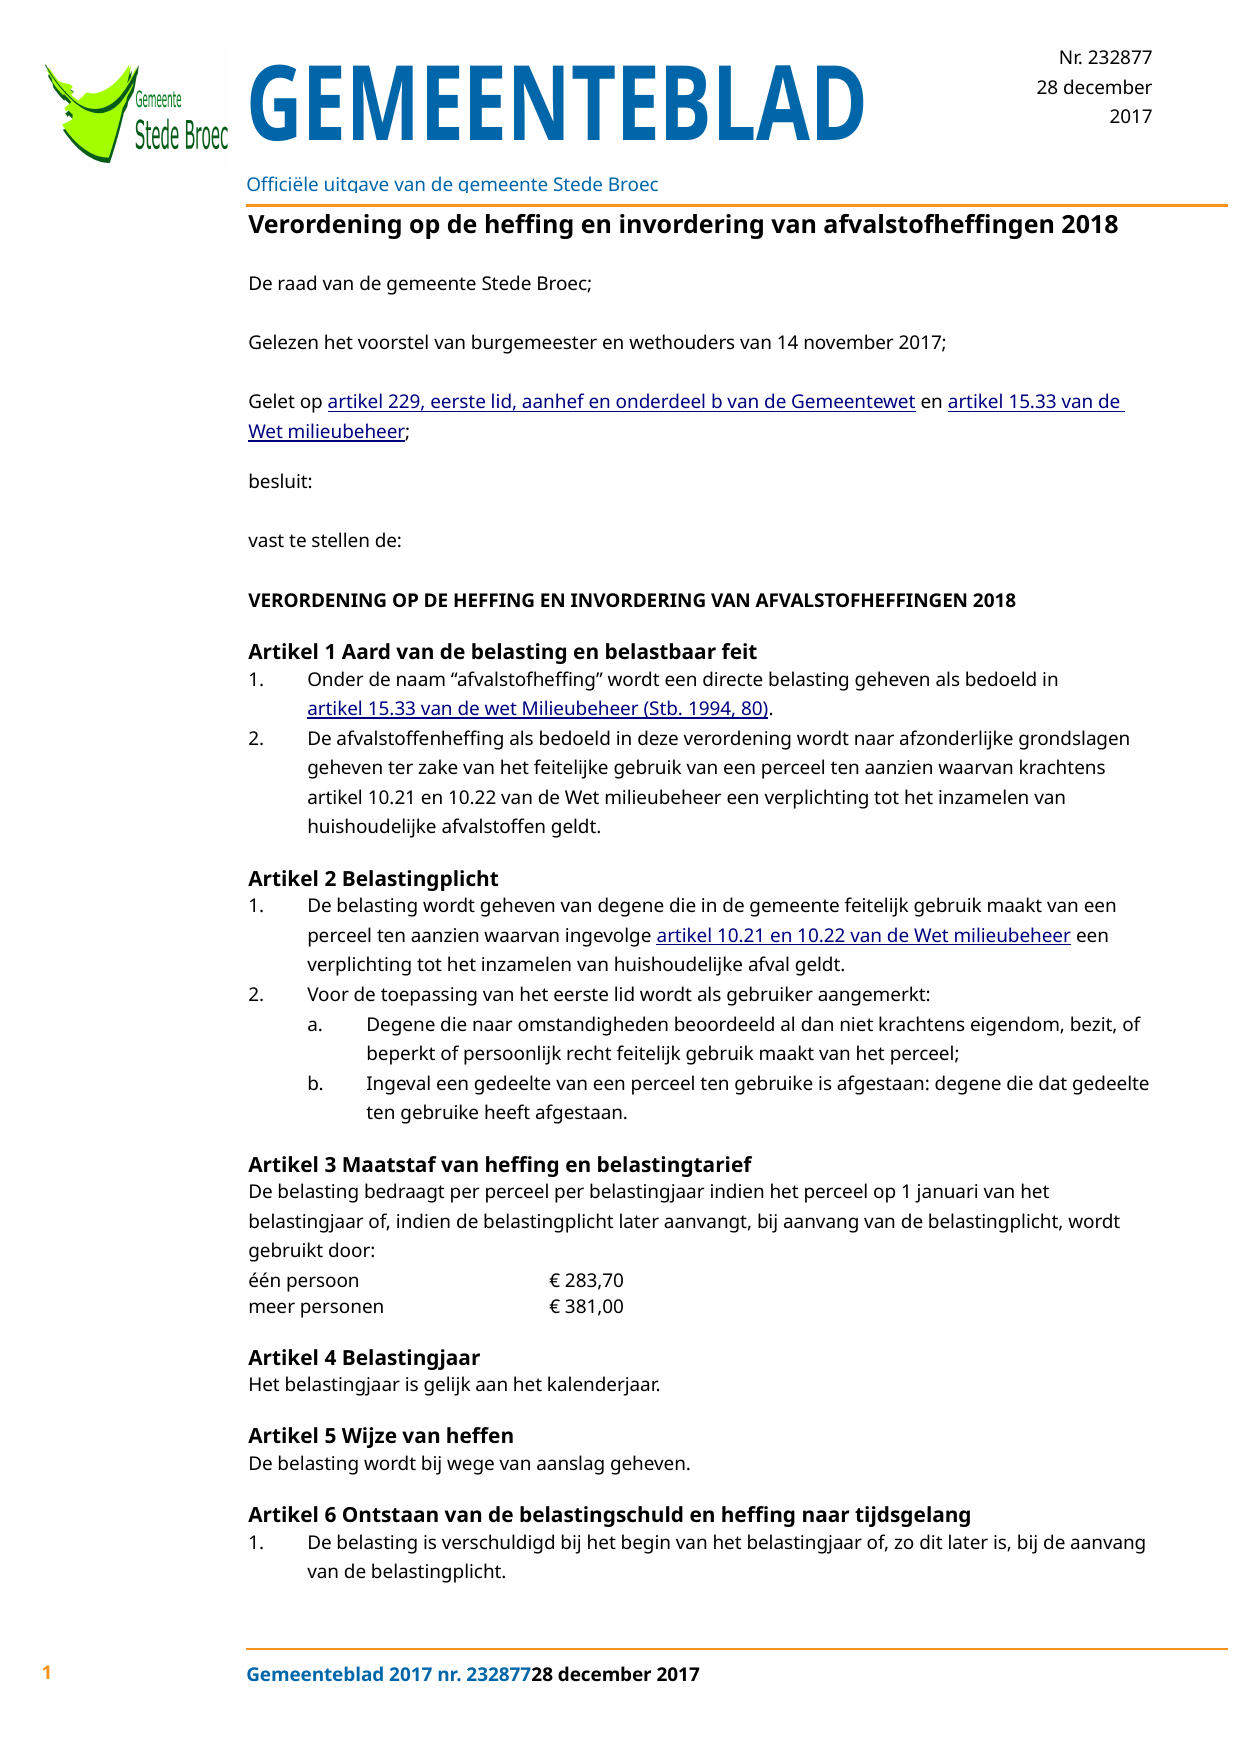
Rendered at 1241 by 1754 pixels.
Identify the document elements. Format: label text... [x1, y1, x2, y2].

text Artikel 2 Belastingplicht [248, 864, 1152, 892]
text Gelezen het voorstel van burgemeester en wethouders van 14 november 2017; [248, 329, 1152, 355]
text Artikel 5 Wijze van heffen [248, 1422, 1152, 1450]
text Artikel 3 Maatstaf van heffing en belastingtarief [248, 1150, 1152, 1178]
list Onder de naam “afvalstofheffing” wordt een directe belasting geheven als bedoeld in artikel 15.33 van de wet Milieubeheer (Stb. 1994, 80). [248, 666, 1152, 721]
list Degene die naar omstandigheden beoordeeld al dan niet krachtens eigendom, bezit, of beperkt of persoonlijk recht feitelijk gebruik maakt van het perceel; [307, 1011, 1152, 1066]
text vast te stellen de: [248, 528, 1152, 553]
list Voor de toepassing van het eerste lid wordt als gebruiker aangemerkt: [248, 981, 1152, 1007]
table_header één persoon [248, 1267, 549, 1293]
text besluit: [248, 468, 1152, 494]
list De afvalstoffenheffing als bedoeld in deze verordening wordt naar afzonderlijke grondslagen geheven ter zake van het feitelijke gebruik van een perceel ten aanzien waarvan krachtens artikel 10.21 en 10.22 van de Wet milieubeheer een verplichting tot het inzamelen van huishoudelijke afvalstoffen geldt. [248, 725, 1152, 839]
text De belasting wordt bij wege van aanslag geheven. [248, 1450, 1152, 1476]
text Verordening op de heffing en invordering van afvalstofheffingen 2018 [248, 207, 1152, 241]
text Gelet op artikel 229, eerste lid, aanhef en onderdeel b van de Gemeentewet en artikel 15.33 van de Wet milieubeheer; [248, 389, 1152, 444]
text De belasting bedraagt per perceel per belastingjaar indien het perceel op 1 januari van het belastingjaar of, indien de belastingplicht later aanvangt, bij aanvang van de belastingplicht, wordt gebruikt door: [248, 1178, 1152, 1263]
table_header € 283,70 [549, 1267, 1152, 1293]
text Artikel 4 Belastingjaar [248, 1343, 1152, 1371]
text VERORDENING OP DE HEFFING EN INVORDERING VAN AFVALSTOFHEFFINGEN 2018 [248, 587, 1152, 613]
text Artikel 6 Ontstaan van de belastingschuld en heffing naar tijdsgelang [248, 1501, 1152, 1529]
list De belasting is verschuldigd bij het begin van het belastingjaar of, zo dit later is, bij de aanvang van de belastingplicht. [248, 1529, 1152, 1584]
list Ingeval een gedeelte van een perceel ten gebruike is afgestaan: degene die dat gedeelte ten gebruike heeft afgestaan. [307, 1070, 1152, 1125]
text Het belastingjaar is gelijk aan het kalenderjaar. [248, 1371, 1152, 1397]
picture [41, 47, 231, 172]
text Artikel 1 Aard van de belasting en belastbaar feit [248, 637, 1152, 666]
table_cell meer personen [248, 1293, 549, 1319]
text De raad van de gemeente Stede Broec; [248, 270, 1152, 296]
list De belasting wordt geheven van degene die in de gemeente feitelijk gebruik maakt van een perceel ten aanzien waarvan ingevolge artikel 10.21 en 10.22 van de Wet milieubeheer een verplichting tot het inzamelen van huishoudelijke afval geldt. [248, 892, 1152, 977]
table_cell € 381,00 [549, 1293, 1152, 1319]
